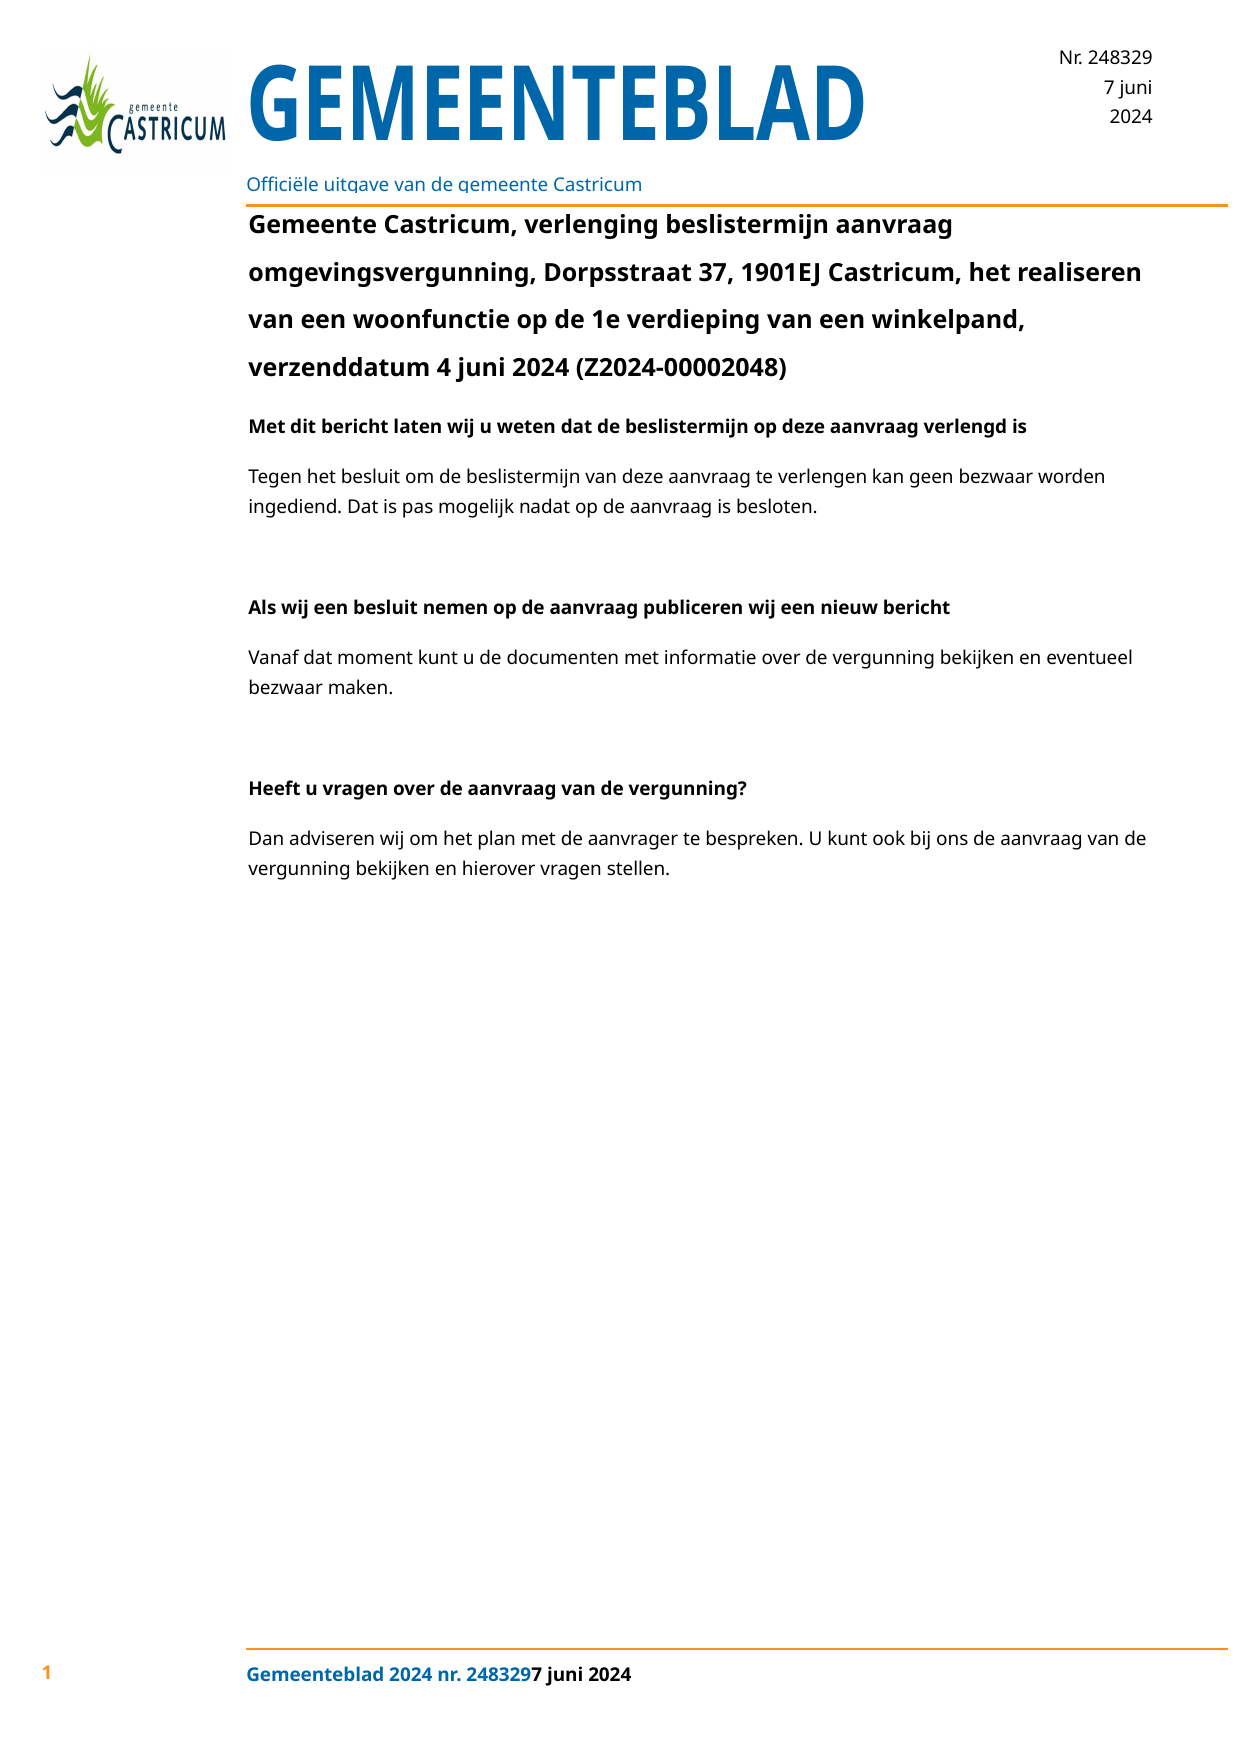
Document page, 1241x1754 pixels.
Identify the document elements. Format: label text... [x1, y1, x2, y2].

text Met dit bericht laten wij u weten dat de beslistermijn op deze aanvraag verlengd is [248, 413, 1152, 439]
picture [41, 47, 231, 172]
text Dan adviseren wij om het plan met de aanvrager te bespreken. U kunt ook bij ons de aanvraag van de vergunning bekijken en hierover vragen stellen. [248, 825, 1152, 881]
text Als wij een besluit nemen op de aanvraag publiceren wij een nieuw bericht [248, 594, 1152, 620]
text Heeft u vragen over de aanvraag van de vergunning? [248, 775, 1152, 801]
text Vanaf dat moment kunt u de documenten met informatie over de vergunning bekijken en eventueel bezwaar maken. [248, 644, 1152, 700]
text Tegen het besluit om de beslistermijn van deze aanvraag te verlengen kan geen bezwaar worden ingediend. Dat is pas mogelijk nadat op de aanvraag is besloten. [248, 463, 1152, 519]
text Gemeente Castricum, verlenging beslistermijn aanvraag omgevingsvergunning, Dorpsstraat 37, 1901EJ Castricum, het realiseren van een woonfunctie op de 1e verdieping van een winkelpand, verzenddatum 4 juni 2024 (Z2024-00002048) [248, 207, 1152, 384]
